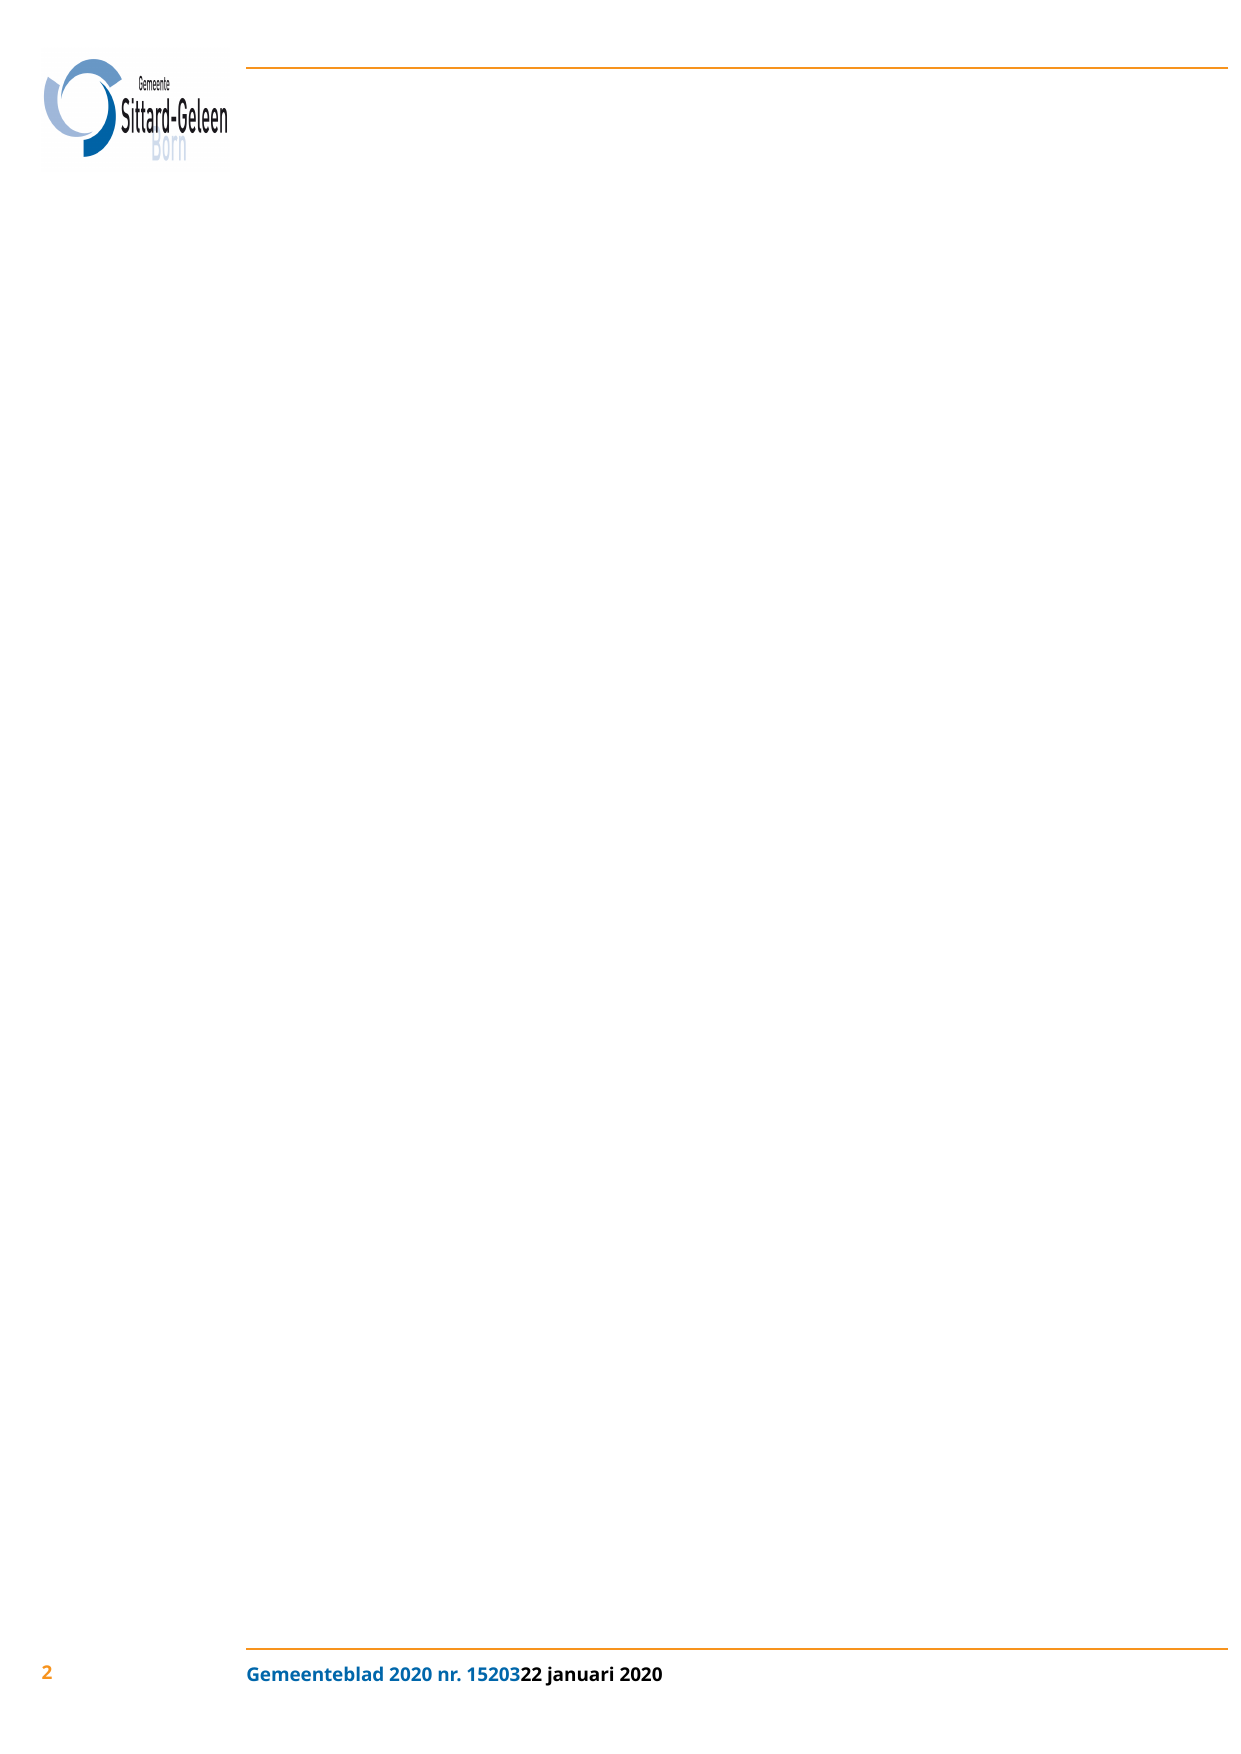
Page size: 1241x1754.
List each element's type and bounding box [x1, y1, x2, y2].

picture [41, 47, 231, 172]
